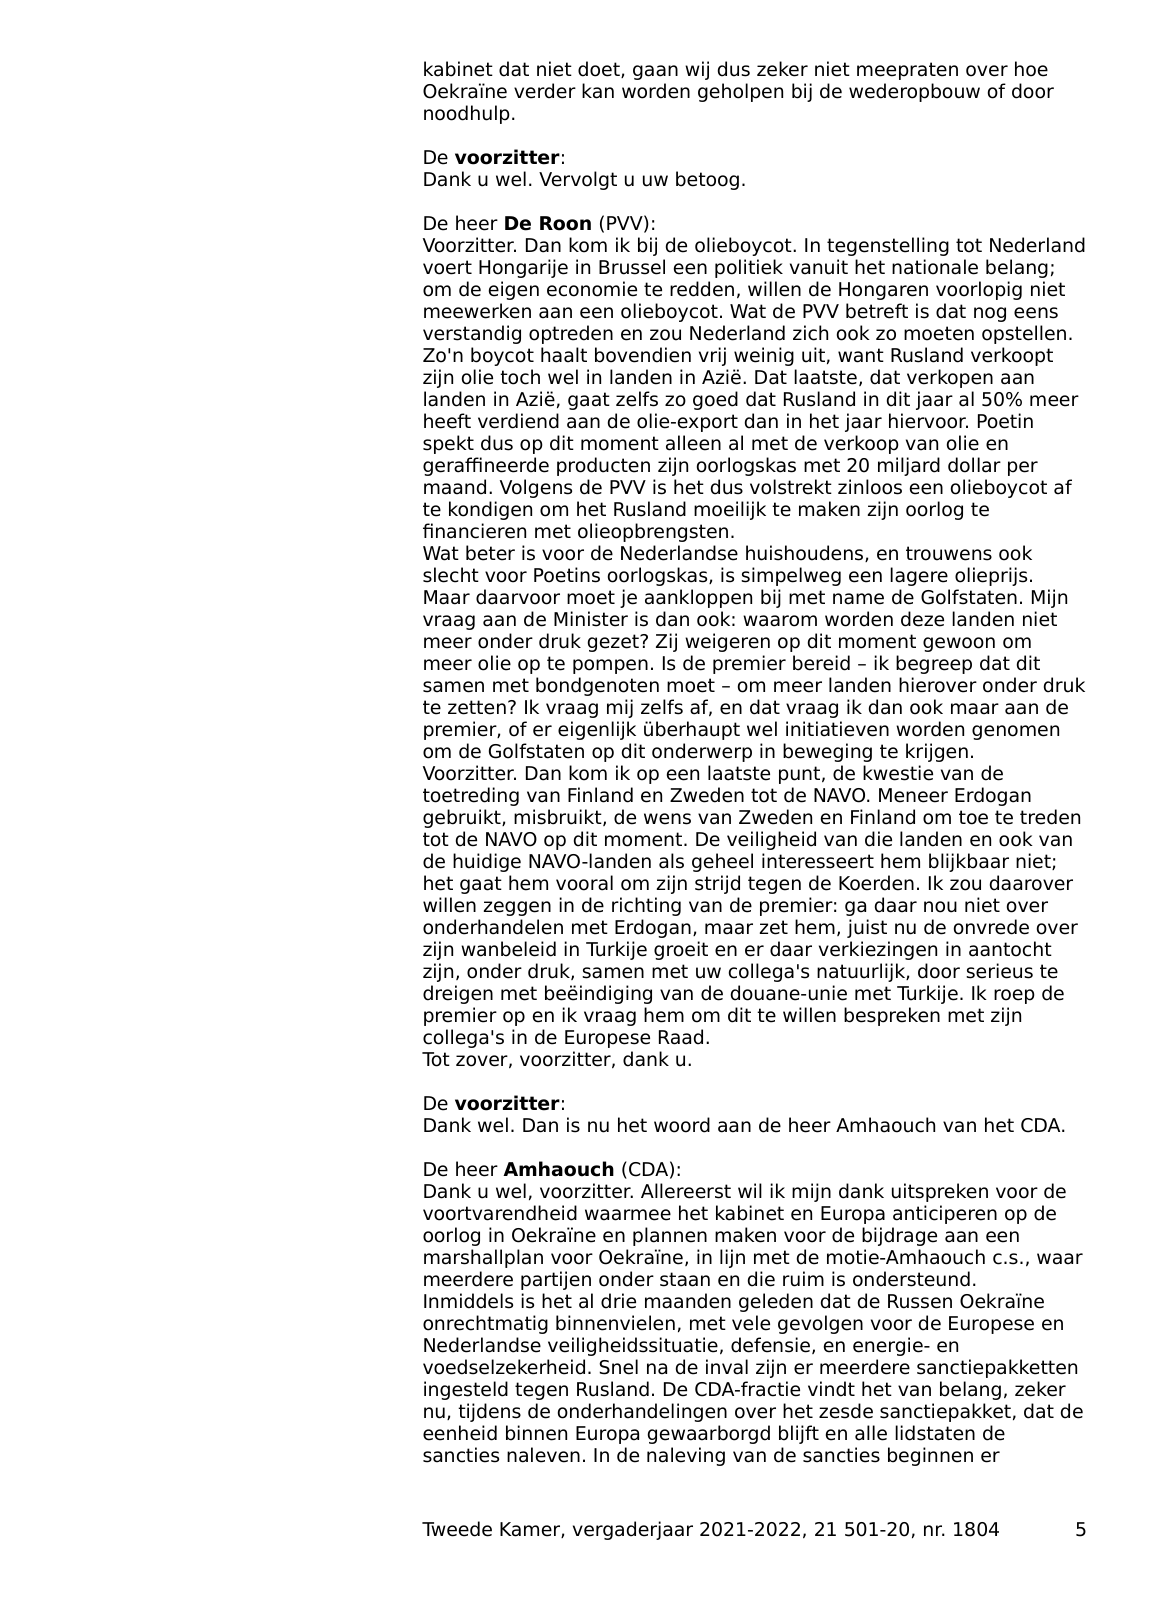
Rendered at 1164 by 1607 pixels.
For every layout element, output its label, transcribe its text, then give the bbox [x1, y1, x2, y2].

text kabinet dat niet doet, gaan wij dus zeker niet meepraten over hoe Oekraïne verder kan worden geholpen bij de wederopbouw of door noodhulp. [422, 59, 1087, 125]
text Voorzitter. Dan kom ik bij de olieboycot. In tegenstelling tot Nederland voert Hongarije in Brussel een politiek vanuit het nationale belang; om de eigen economie te redden, willen de Hongaren voorlopig niet meewerken aan een olieboycot. Wat de PVV betreft is dat nog eens verstandig optreden en zou Nederland zich ook zo moeten opstellen. Zo'n boycot haalt bovendien vrij weinig uit, want Rusland verkoopt zijn olie toch wel in landen in Azië. Dat laatste, dat verkopen aan landen in Azië, gaat zelfs zo goed dat Rusland in dit jaar al 50% meer heeft verdiend aan de olie-export dan in het jaar hiervoor. Poetin spekt dus op dit moment alleen al met de verkoop van olie en geraffineerde producten zijn oorlogskas met 20 miljard dollar per maand. Volgens de PVV is het dus volstrekt zinloos een olieboycot af te kondigen om het Rusland moeilijk te maken zijn oorlog te financieren met olieopbrengsten. [422, 235, 1087, 543]
text De voorzitter: [422, 147, 1087, 169]
text Dank wel. Dan is nu het woord aan de heer Amhaouch van het CDA. [422, 1115, 1087, 1137]
text Voorzitter. Dan kom ik op een laatste punt, de kwestie van de toetreding van Finland en Zweden tot de NAVO. Meneer Erdogan gebruikt, misbruikt, de wens van Zweden en Finland om toe te treden tot de NAVO op dit moment. De veiligheid van die landen en ook van de huidige NAVO-landen als geheel interesseert hem blijkbaar niet; het gaat hem vooral om zijn strijd tegen de Koerden. Ik zou daarover willen zeggen in de richting van de premier: ga daar nou niet over onderhandelen met Erdogan, maar zet hem, juist nu de onvrede over zijn wanbeleid in Turkije groeit en er daar verkiezingen in aantocht zijn, onder druk, samen met uw collega's natuurlijk, door serieus te dreigen met beëindiging van de douane-unie met Turkije. Ik roep de premier op en ik vraag hem om dit te willen bespreken met zijn collega's in de Europese Raad. [422, 763, 1087, 1048]
text De heer Amhaouch (CDA): [422, 1159, 1087, 1181]
text Dank u wel, voorzitter. Allereerst wil ik mijn dank uitspreken voor de voortvarendheid waarmee het kabinet en Europa anticiperen op de oorlog in Oekraïne en plannen maken voor de bijdrage aan een marshallplan voor Oekraïne, in lijn met de motie-Amhaouch c.s., waar meerdere partijen onder staan en die ruim is ondersteund. [422, 1181, 1087, 1291]
text De voorzitter: [422, 1093, 1087, 1115]
text Tot zover, voorzitter, dank u. [422, 1048, 1087, 1071]
text Dank u wel. Vervolgt u uw betoog. [422, 169, 1087, 191]
text De heer De Roon (PVV): [422, 213, 1087, 235]
text Inmiddels is het al drie maanden geleden dat de Russen Oekraïne onrechtmatig binnenvielen, met vele gevolgen voor de Europese en Nederlandse veiligheidssituatie, defensie, en energie- en voedselzekerheid. Snel na de inval zijn er meerdere sanctiepakketten ingesteld tegen Rusland. De CDA-fractie vindt het van belang, zeker nu, tijdens de onderhandelingen over het zesde sanctiepakket, dat de eenheid binnen Europa gewaarborgd blijft en alle lidstaten de sancties naleven. In de naleving van de sancties beginnen er [422, 1291, 1087, 1467]
text Wat beter is voor de Nederlandse huishoudens, en trouwens ook slecht voor Poetins oorlogskas, is simpelweg een lagere olieprijs. Maar daarvoor moet je aankloppen bij met name de Golfstaten. Mijn vraag aan de Minister is dan ook: waarom worden deze landen niet meer onder druk gezet? Zij weigeren op dit moment gewoon om meer olie op te pompen. Is de premier bereid – ik begreep dat dit samen met bondgenoten moet – om meer landen hierover onder druk te zetten? Ik vraag mij zelfs af, en dat vraag ik dan ook maar aan de premier, of er eigenlijk überhaupt wel initiatieven worden genomen om de Golfstaten op dit onderwerp in beweging te krijgen. [422, 543, 1087, 763]
